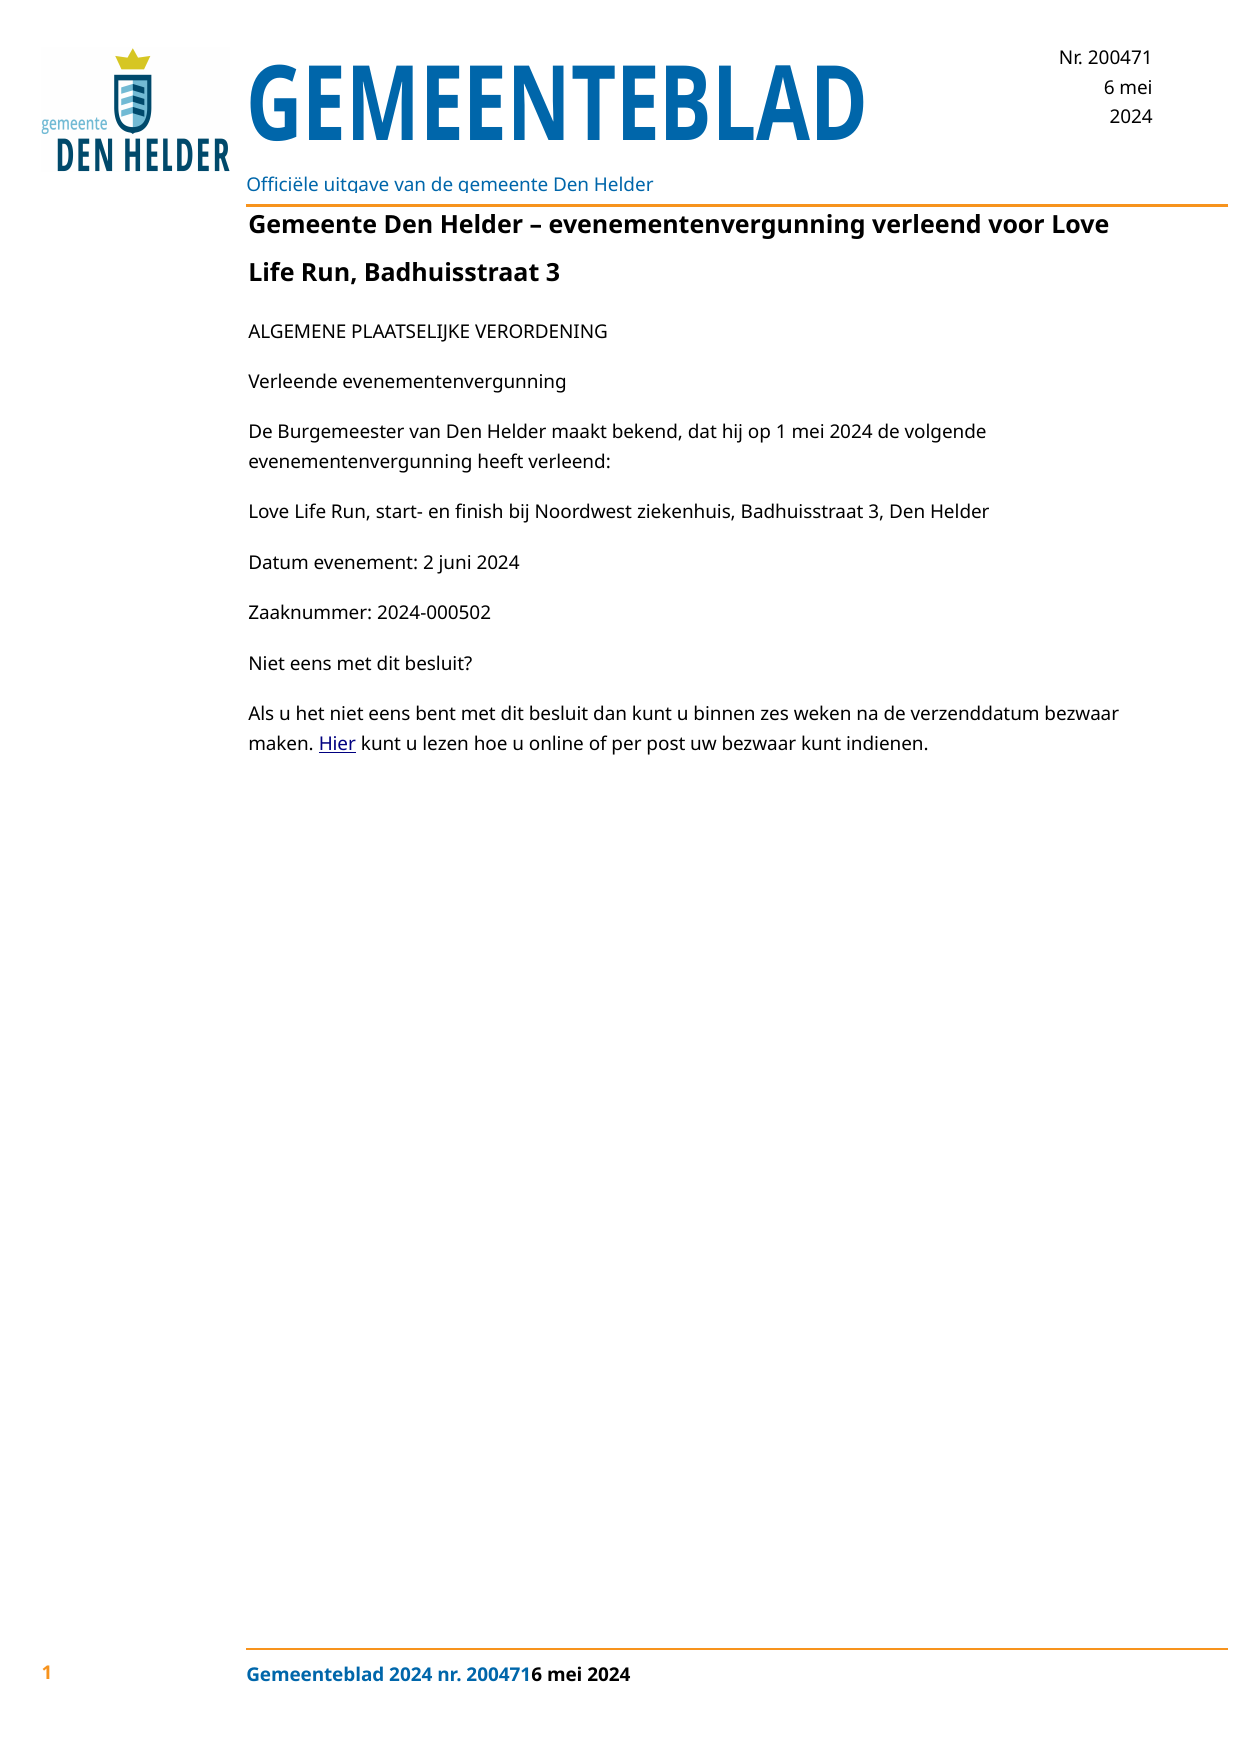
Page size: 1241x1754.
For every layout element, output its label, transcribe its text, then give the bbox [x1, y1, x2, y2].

picture [130, 157, 135, 172]
picture [41, 47, 231, 172]
text ALGEMENE PLAATSELIJKE VERORDENING [248, 318, 1152, 344]
text De Burgemeester van Den Helder maakt bekend, dat hij op 1 mei 2024 de volgende evenementenvergunning heeft verleend: [248, 419, 1152, 474]
text Zaaknummer: 2024-000502 [248, 599, 1152, 625]
picture [63, 144, 68, 165]
text Datum evenement: 2 juni 2024 [248, 549, 1152, 575]
text Niet eens met dit besluit? [248, 650, 1152, 676]
text Gemeente Den Helder – evenementenvergunning verleend voor Love Life Run, Badhuisstraat 3 [248, 207, 1152, 288]
text Als u het niet eens bent met dit besluit dan kunt u binnen zes weken na de verzenddatum bezwaar maken. Hier kunt u lezen hoe u online of per post uw bezwaar kunt indienen. [248, 700, 1152, 756]
text Love Life Run, start- en finish bij Noordwest ziekenhuis, Badhuisstraat 3, Den Helder [248, 499, 1152, 524]
picture [100, 154, 106, 172]
text Verleende evenementenvergunning [248, 368, 1152, 394]
picture [220, 160, 224, 172]
picture [182, 144, 187, 165]
